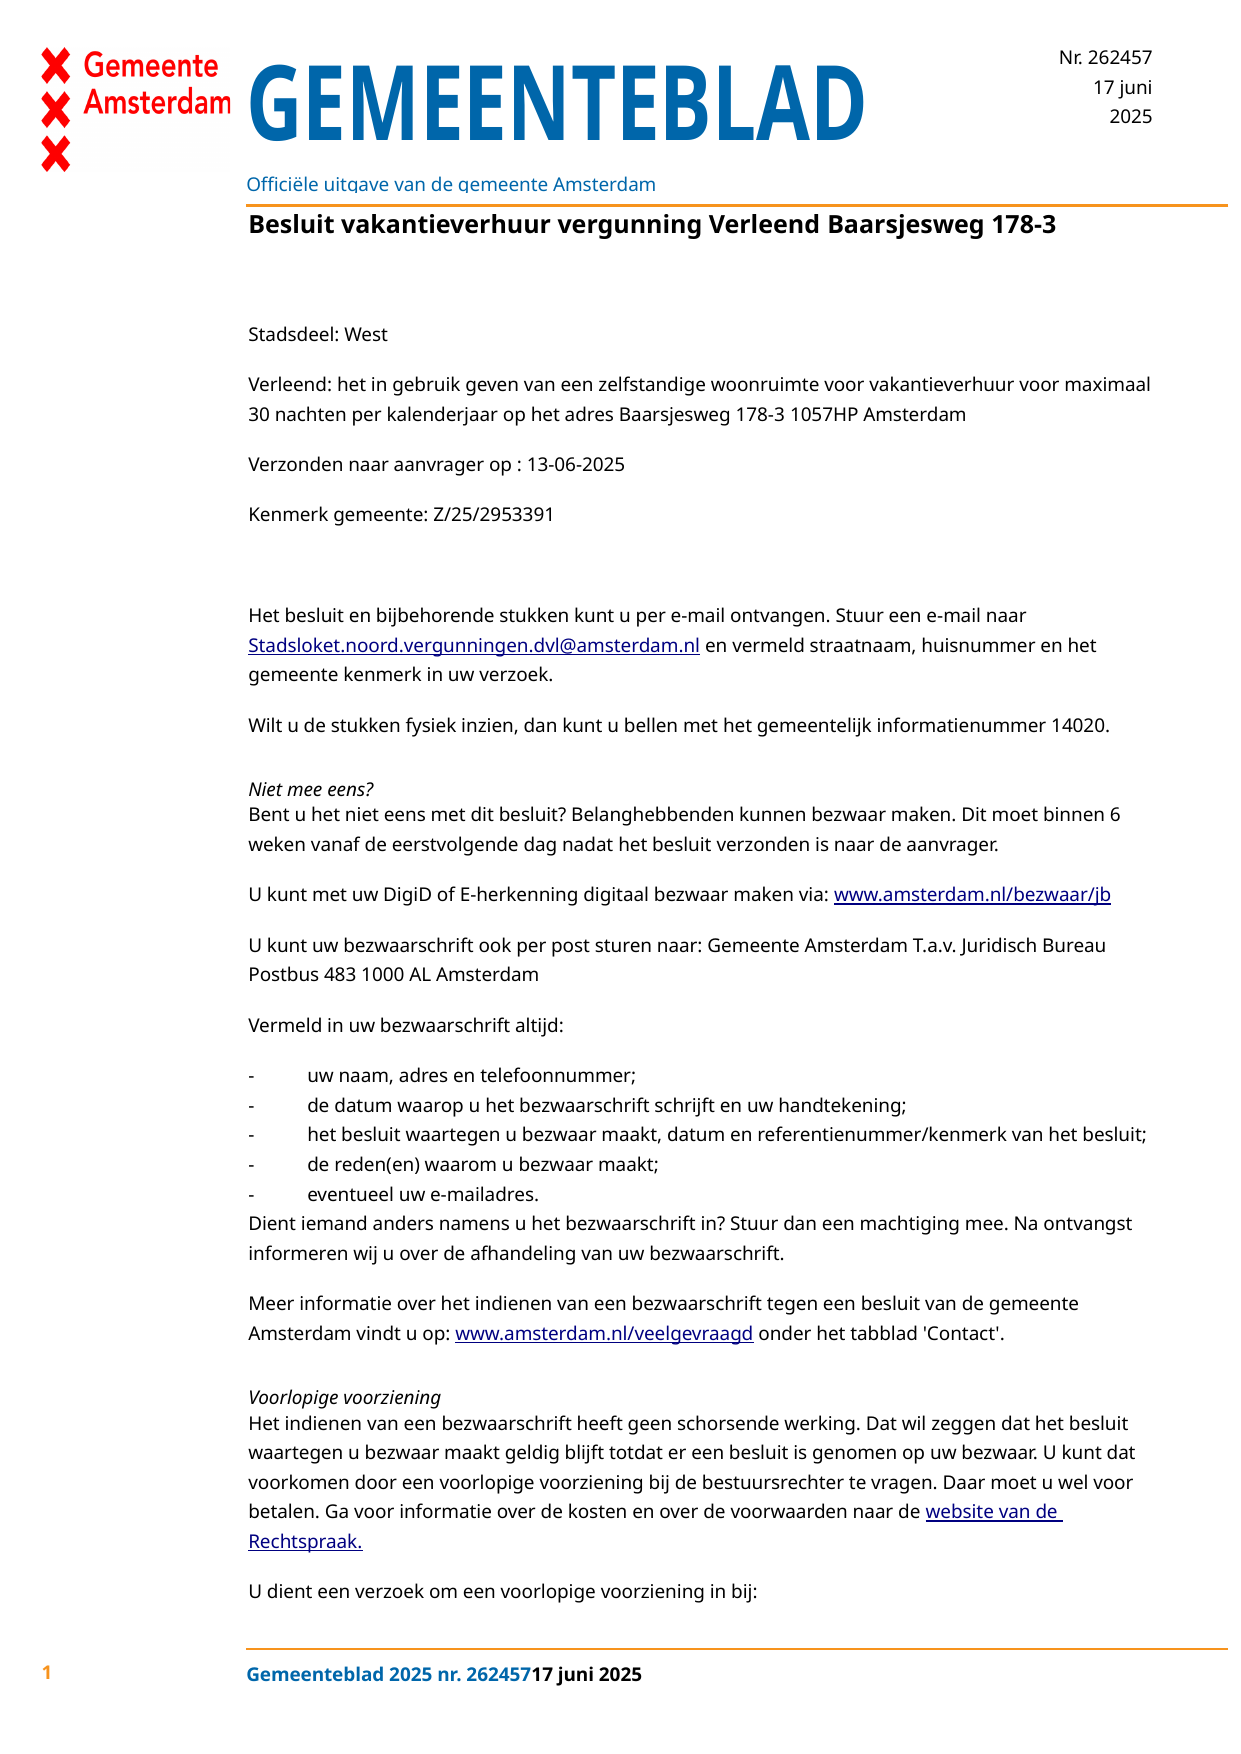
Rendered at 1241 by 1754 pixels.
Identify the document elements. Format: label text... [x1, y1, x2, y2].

list eventueel uw e-mailadres. [248, 1181, 1152, 1207]
text Kenmerk gemeente: Z/25/2953391 [248, 502, 1152, 527]
text Dient iemand anders namens u het bezwaarschrift in? Stuur dan een machtiging mee. Na ontvangst informeren wij u over de afhandeling van uw bezwaarschrift. [248, 1210, 1152, 1266]
list de datum waarop u het bezwaarschrift schrijft en uw handtekening; [248, 1092, 1152, 1118]
text Vermeld in uw bezwaarschrift altijd: [248, 1012, 1152, 1038]
list de reden(en) waarom u bezwaar maakt; [248, 1151, 1152, 1177]
text Besluit vakantieverhuur vergunning Verleend Baarsjesweg 178-3 [248, 207, 1152, 241]
text Voorlopige voorziening [248, 1384, 1152, 1410]
text Verleend: het in gebruik geven van een zelfstandige woonruimte voor vakantieverhuur voor maximaal 30 nachten per kalenderjaar op het adres Baarsjesweg 178-3 1057HP Amsterdam [248, 371, 1152, 426]
picture [41, 47, 231, 172]
text Bent u het niet eens met dit besluit? Belanghebbenden kunnen bezwaar maken. Dit moet binnen 6 weken vanaf de eerstvolgende dag nadat het besluit verzonden is naar de aanvrager. [248, 802, 1152, 857]
text Stadsdeel: West [248, 321, 1152, 346]
text U kunt met uw DigiD of E-herkenning digitaal bezwaar maken via: www.amsterdam.nl/bezwaar/jb [248, 882, 1152, 907]
list het besluit waartegen u bezwaar maakt, datum en referentienummer/kenmerk van het besluit; [248, 1122, 1152, 1147]
text Wilt u de stukken fysiek inzien, dan kunt u bellen met het gemeentelijk informatienummer 14020. [248, 712, 1152, 738]
text Het indienen van een bezwaarschrift heeft geen schorsende werking. Dat wil zeggen dat het besluit waartegen u bezwaar maakt geldig blijft totdat er een besluit is genomen op uw bezwaar. U kunt dat voorkomen door een voorlopige voorziening bij de bestuursrechter te vragen. Daar moet u wel voor betalen. Ga voor informatie over de kosten en over de voorwaarden naar de website van de Rechtspraak. [248, 1410, 1152, 1554]
list uw naam, adres en telefoonnummer; [248, 1062, 1152, 1088]
text Verzonden naar aanvrager op : 13-06-2025 [248, 451, 1152, 477]
text U dient een verzoek om een voorlopige voorziening in bij: [248, 1578, 1152, 1604]
text Niet mee eens? [248, 776, 1152, 802]
text Het besluit en bijbehorende stukken kunt u per e-mail ontvangen. Stuur een e-mail naar Stadsloket.noord.vergunningen.dvl@amsterdam.nl en vermeld straatnaam, huisnummer en het gemeente kenmerk in uw verzoek. [248, 602, 1152, 687]
text Meer informatie over het indienen van een bezwaarschrift tegen een besluit van de gemeente Amsterdam vindt u op: www.amsterdam.nl/veelgevraagd onder het tabblad 'Contact'. [248, 1290, 1152, 1346]
text U kunt uw bezwaarschrift ook per post sturen naar: Gemeente Amsterdam T.a.v. Juridisch Bureau Postbus 483 1000 AL Amsterdam [248, 932, 1152, 987]
